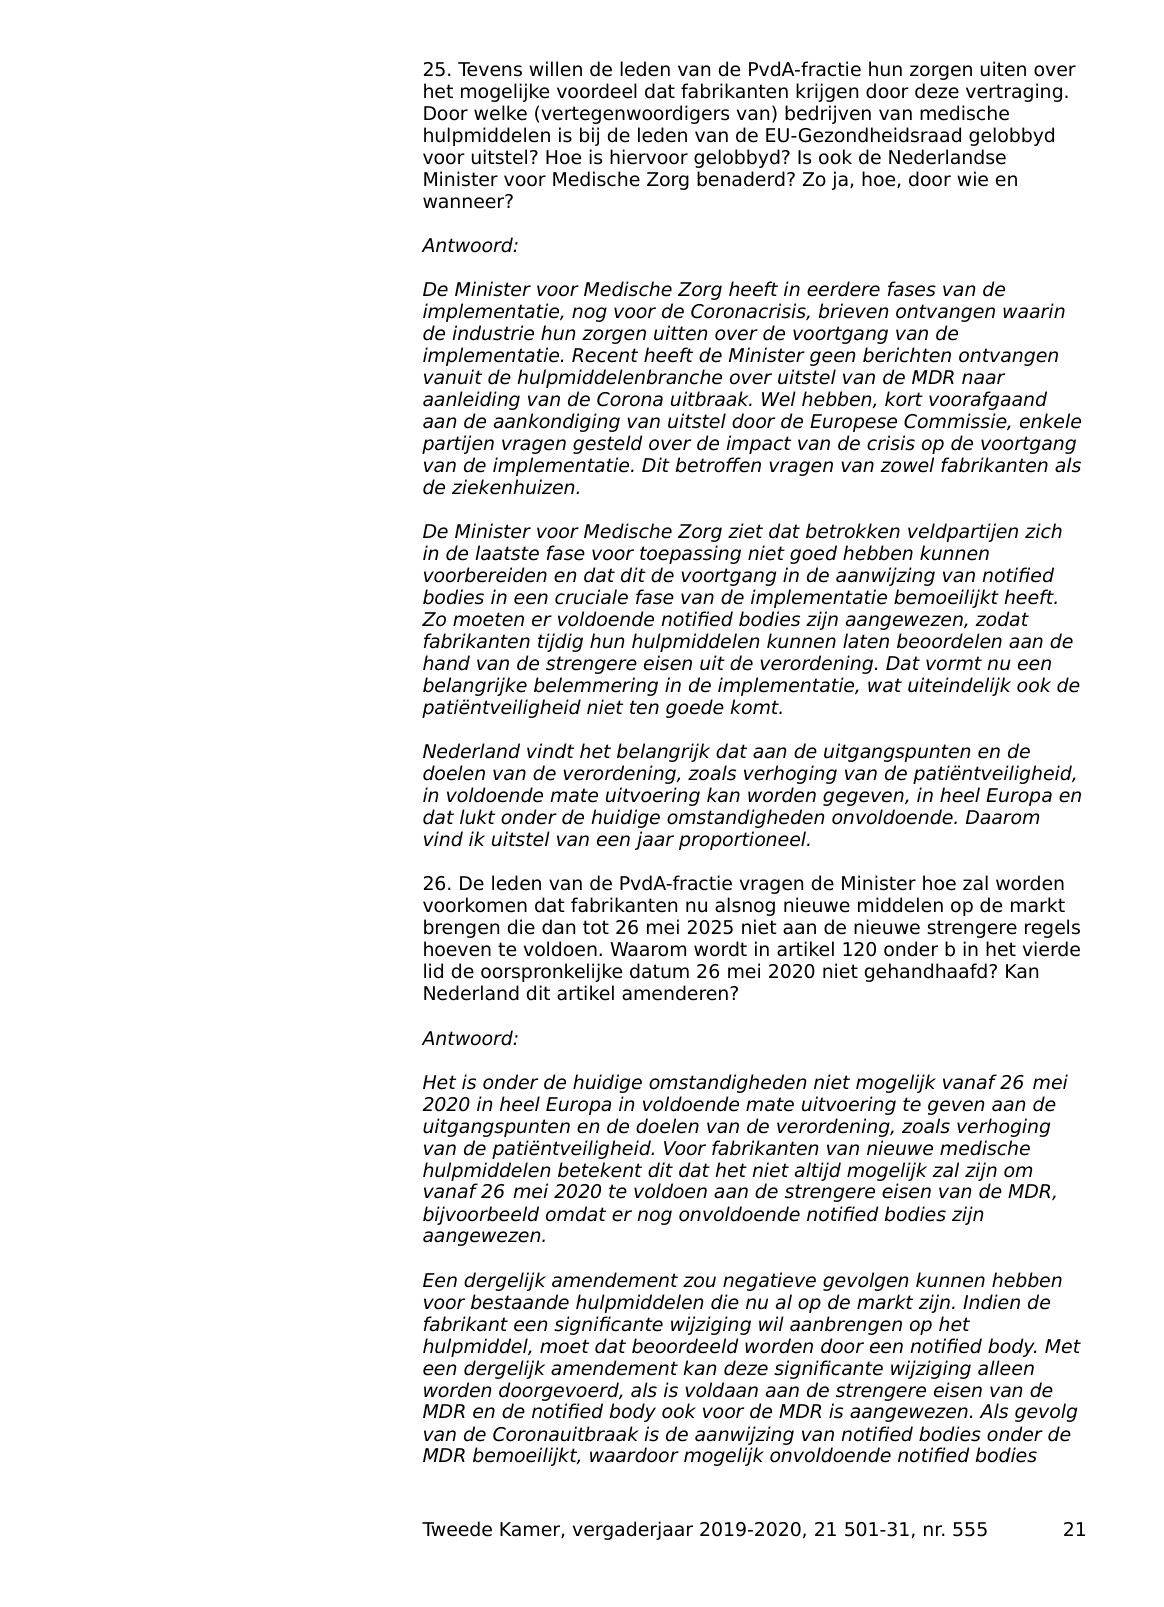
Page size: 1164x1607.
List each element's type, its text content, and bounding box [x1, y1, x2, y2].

text 25. Tevens willen de leden van de PvdA-fractie hun zorgen uiten over het mogelijke voordeel dat fabrikanten krijgen door deze vertraging. Door welke (vertegenwoordigers van) bedrijven van medische hulpmiddelen is bij de leden van de EU-Gezondheidsraad gelobbyd voor uitstel? Hoe is hiervoor gelobbyd? Is ook de Nederlandse Minister voor Medische Zorg benaderd? Zo ja, hoe, door wie en wanneer? [422, 59, 1087, 213]
text Het is onder de huidige omstandigheden niet mogelijk vanaf 26 mei 2020 in heel Europa in voldoende mate uitvoering te geven aan de uitgangspunten en de doelen van de verordening, zoals verhoging van de patiëntveiligheid. Voor fabrikanten van nieuwe medische hulpmiddelen betekent dit dat het niet altijd mogelijk zal zijn om vanaf 26 mei 2020 te voldoen aan de strengere eisen van de MDR, bijvoorbeeld omdat er nog onvoldoende notified bodies zijn aangewezen. [422, 1072, 1087, 1247]
text Een dergelijk amendement zou negatieve gevolgen kunnen hebben voor bestaande hulpmiddelen die nu al op de markt zijn. Indien de fabrikant een significante wijziging wil aanbrengen op het hulpmiddel, moet dat beoordeeld worden door een notified body. Met een dergelijk amendement kan deze significante wijziging alleen worden doorgevoerd, als is voldaan aan de strengere eisen van de MDR en de notified body ook voor de MDR is aangewezen. Als gevolg van de Coronauitbraak is de aanwijzing van notified bodies onder de MDR bemoeilijkt, waardoor mogelijk onvoldoende notified bodies [422, 1269, 1087, 1467]
text 26. De leden van de PvdA-fractie vragen de Minister hoe zal worden voorkomen dat fabrikanten nu alsnog nieuwe middelen op de markt brengen die dan tot 26 mei 2025 niet aan de nieuwe strengere regels hoeven te voldoen. Waarom wordt in artikel 120 onder b in het vierde lid de oorspronkelijke datum 26 mei 2020 niet gehandhaafd? Kan Nederland dit artikel amenderen? [422, 873, 1087, 1005]
text Nederland vindt het belangrijk dat aan de uitgangspunten en de doelen van de verordening, zoals verhoging van de patiëntveiligheid, in voldoende mate uitvoering kan worden gegeven, in heel Europa en dat lukt onder de huidige omstandigheden onvoldoende. Daarom vind ik uitstel van een jaar proportioneel. [422, 741, 1087, 851]
text De Minister voor Medische Zorg heeft in eerdere fases van de implementatie, nog voor de Coronacrisis, brieven ontvangen waarin de industrie hun zorgen uitten over de voortgang van de implementatie. Recent heeft de Minister geen berichten ontvangen vanuit de hulpmiddelenbranche over uitstel van de MDR naar aanleiding van de Corona uitbraak. Wel hebben, kort voorafgaand aan de aankondiging van uitstel door de Europese Commissie, enkele partijen vragen gesteld over de impact van de crisis op de voortgang van de implementatie. Dit betroffen vragen van zowel fabrikanten als de ziekenhuizen. [422, 279, 1087, 499]
subtitle Antwoord: [422, 1027, 1087, 1049]
subtitle Antwoord: [422, 235, 1087, 257]
text De Minister voor Medische Zorg ziet dat betrokken veldpartijen zich in de laatste fase voor toepassing niet goed hebben kunnen voorbereiden en dat dit de voortgang in de aanwijzing van notified bodies in een cruciale fase van de implementatie bemoeilijkt heeft. Zo moeten er voldoende notified bodies zijn aangewezen, zodat fabrikanten tijdig hun hulpmiddelen kunnen laten beoordelen aan de hand van de strengere eisen uit de verordening. Dat vormt nu een belangrijke belemmering in de implementatie, wat uiteindelijk ook de patiëntveiligheid niet ten goede komt. [422, 521, 1087, 719]
